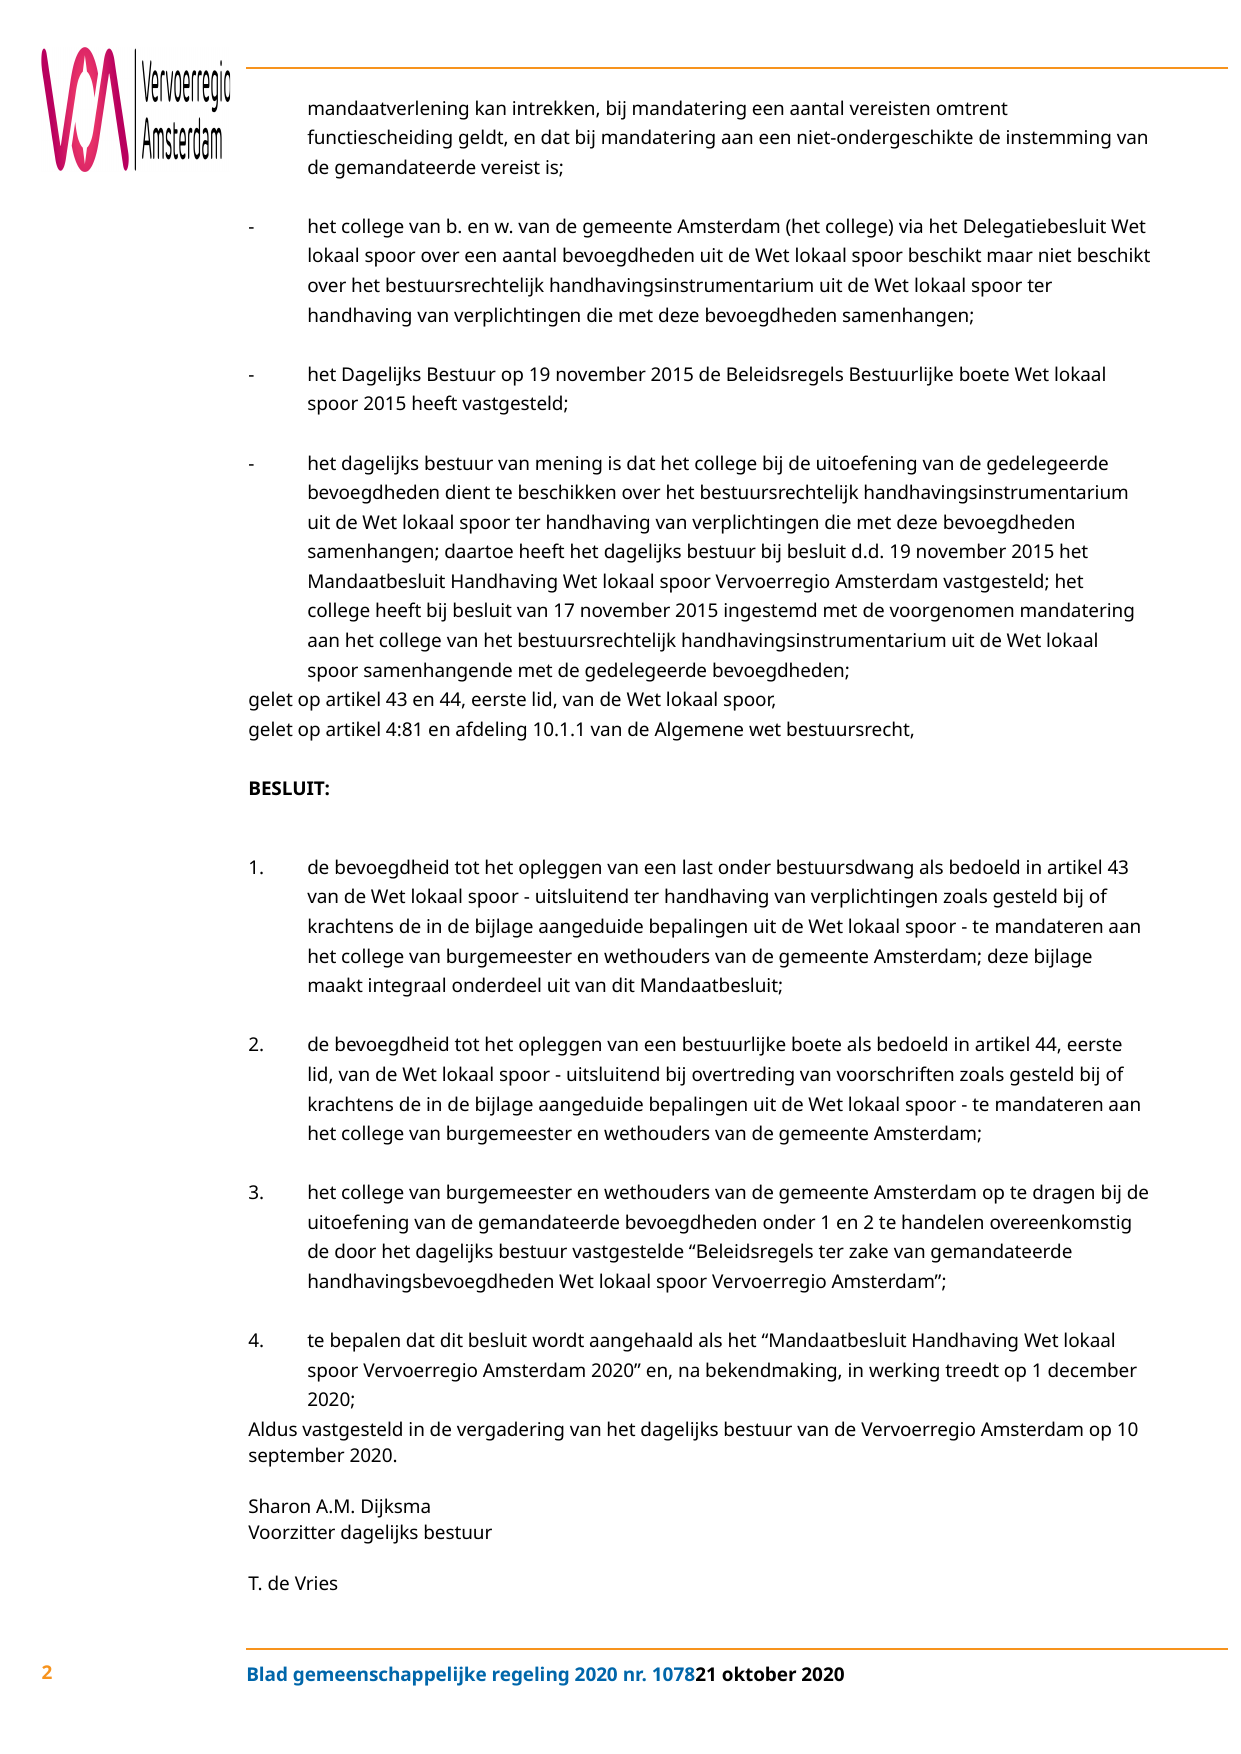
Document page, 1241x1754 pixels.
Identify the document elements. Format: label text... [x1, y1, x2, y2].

text BESLUIT: [248, 775, 1152, 801]
list te bepalen dat dit besluit wordt aangehaald als het “Mandaatbesluit Handhaving Wet lokaal spoor Vervoerregio Amsterdam 2020” en, na bekendmaking, in werking treedt op 1 december 2020; [248, 1327, 1152, 1412]
picture [41, 47, 231, 172]
list de bevoegdheid tot het opleggen van een bestuurlijke boete als bedoeld in artikel 44, eerste lid, van de Wet lokaal spoor - uitsluitend bij overtreding van voorschriften zoals gesteld bij of krachtens de in de bijlage aangeduide bepalingen uit de Wet lokaal spoor - te mandateren aan het college van burgemeester en wethouders van de gemeente Amsterdam; [248, 1032, 1152, 1146]
text gelet op artikel 43 en 44, eerste lid, van de Wet lokaal spoor, [248, 686, 1152, 712]
list het college van b. en w. van de gemeente Amsterdam (het college) via het Delegatiebesluit Wet lokaal spoor over een aantal bevoegdheden uit de Wet lokaal spoor beschikt maar niet beschikt over het bestuursrechtelijk handhavingsinstrumentarium uit de Wet lokaal spoor ter handhaving van verplichtingen die met deze bevoegdheden samenhangen; [248, 213, 1152, 328]
text Voorzitter dagelijks bestuur [248, 1519, 1152, 1545]
text Sharon A.M. Dijksma [248, 1493, 1152, 1519]
text gelet op artikel 4:81 en afdeling 10.1.1 van de Algemene wet bestuursrecht, [248, 716, 1152, 742]
text Aldus vastgesteld in de vergadering van het dagelijks bestuur van de Vervoerregio Amsterdam op 10 september 2020. [248, 1416, 1152, 1468]
list het dagelijks bestuur van mening is dat het college bij de uitoefening van de gedelegeerde bevoegdheden dient te beschikken over het bestuursrechtelijk handhavingsinstrumentarium uit de Wet lokaal spoor ter handhaving van verplichtingen die met deze bevoegdheden samenhangen; daartoe heeft het dagelijks bestuur bij besluit d.d. 19 november 2015 het Mandaatbesluit Handhaving Wet lokaal spoor Vervoerregio Amsterdam vastgesteld; het college heeft bij besluit van 17 november 2015 ingestemd met de voorgenomen mandatering aan het college van het bestuursrechtelijk handhavingsinstrumentarium uit de Wet lokaal spoor samenhangende met de gedelegeerde bevoegdheden; [248, 450, 1152, 683]
list de bevoegdheid tot het opleggen van een last onder bestuursdwang als bedoeld in artikel 43 van de Wet lokaal spoor - uitsluitend ter handhaving van verplichtingen zoals gesteld bij of krachtens de in de bijlage aangeduide bepalingen uit de Wet lokaal spoor - te mandateren aan het college van burgemeester en wethouders van de gemeente Amsterdam; deze bijlage maakt integraal onderdeel uit van dit Mandaatbesluit; [248, 854, 1152, 998]
list het college van burgemeester en wethouders van de gemeente Amsterdam op te dragen bij de uitoefening van de gemandateerde bevoegdheden onder 1 en 2 te handelen overeenkomstig de door het dagelijks bestuur vastgestelde “Beleidsregels ter zake van gemandateerde handhavingsbevoegdheden Wet lokaal spoor Vervoerregio Amsterdam”; [248, 1179, 1152, 1294]
list het Dagelijks Bestuur op 19 november 2015 de Beleidsregels Bestuurlijke boete Wet lokaal spoor 2015 heeft vastgesteld; [248, 361, 1152, 416]
text T. de Vries [248, 1571, 1152, 1596]
list mandaatverlening kan intrekken, bij mandatering een aantal vereisten omtrent functiescheiding geldt, en dat bij mandatering aan een niet-ondergeschikte de instemming van de gemandateerde vereist is; [248, 95, 1152, 180]
